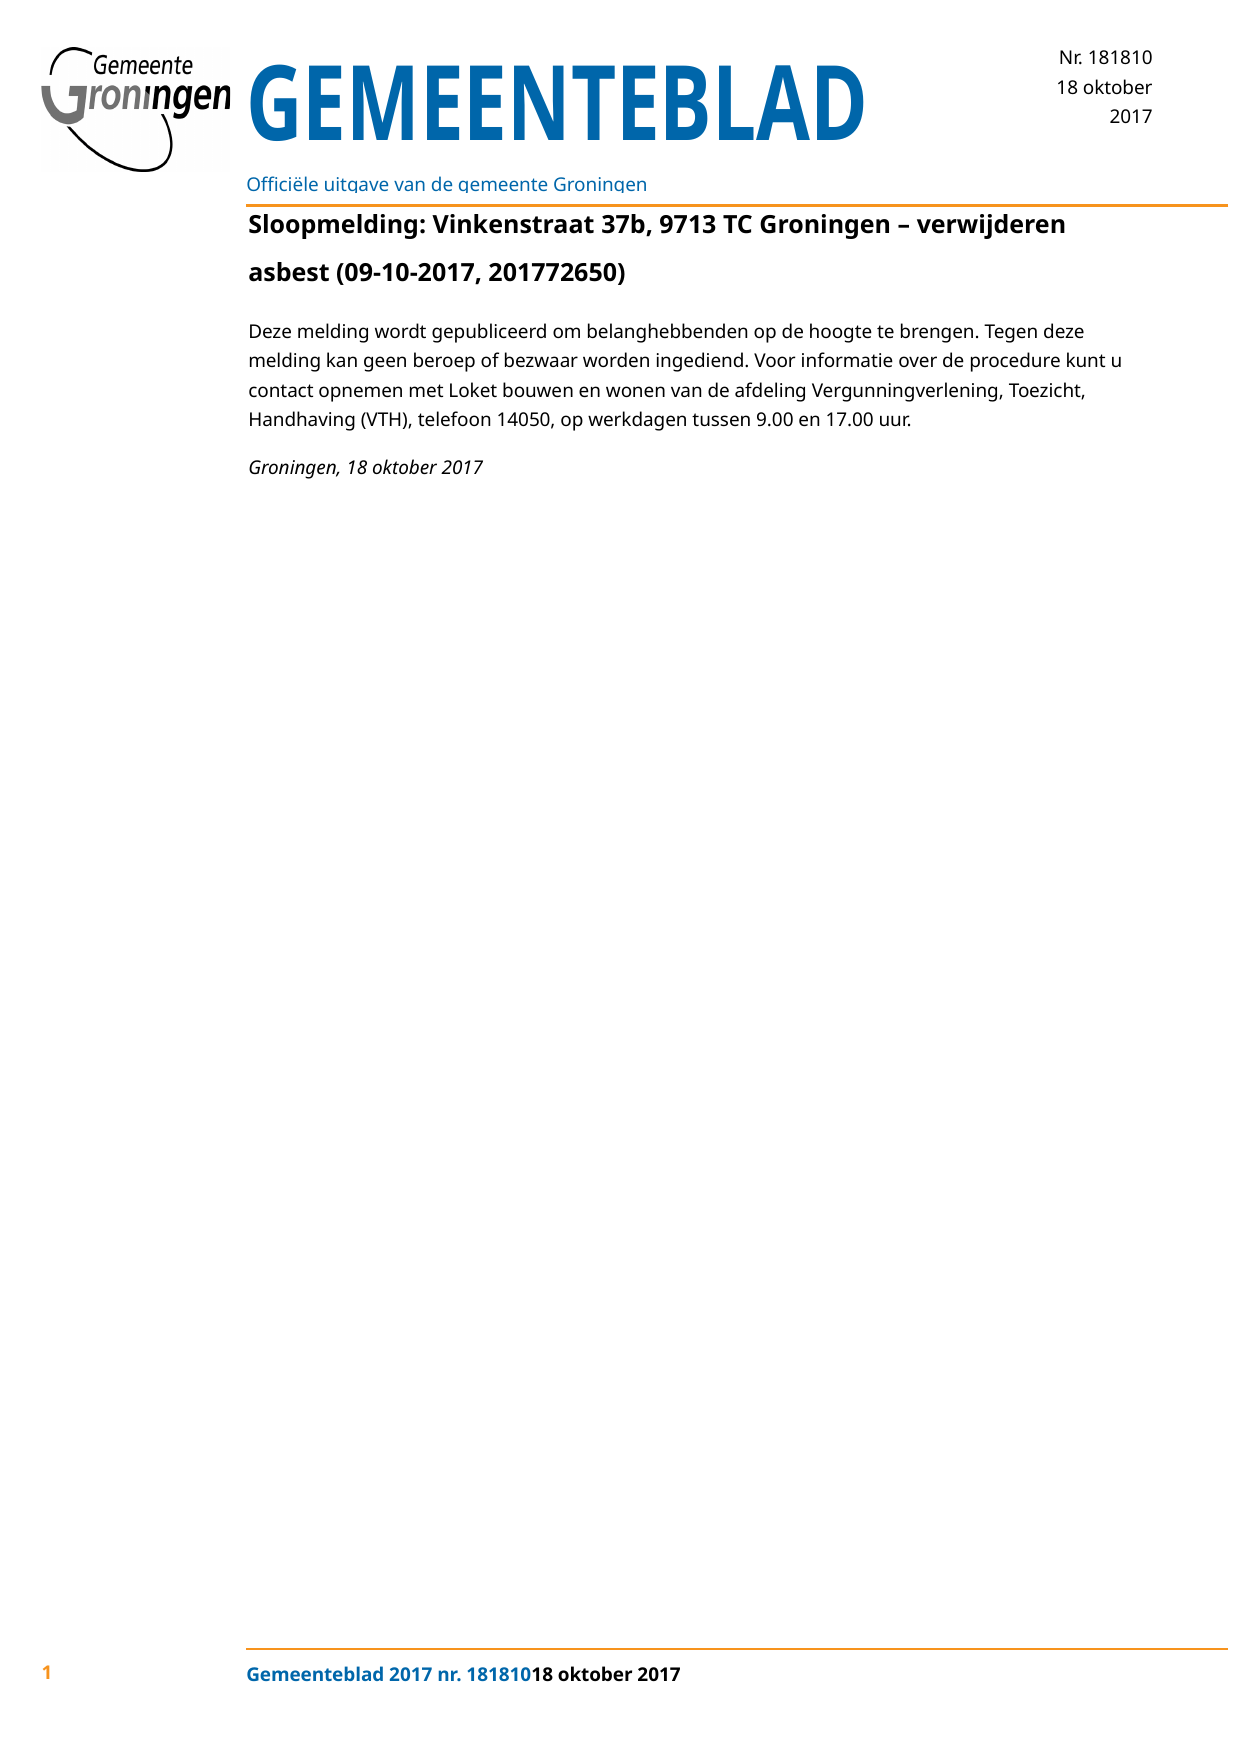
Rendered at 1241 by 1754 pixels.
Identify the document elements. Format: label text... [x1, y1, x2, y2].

text Sloopmelding: Vinkenstraat 37b, 9713 TC Groningen – verwijderen asbest (09-10-2017, 201772650) [248, 207, 1152, 288]
text Deze melding wordt gepubliceerd om belanghebbenden op de hoogte te brengen. Tegen deze melding kan geen beroep of bezwaar worden ingediend. Voor informatie over de procedure kunt u contact opnemen met Loket bouwen en wonen van de afdeling Vergunningverlening, Toezicht, Handhaving (VTH), telefoon 14050, op werkdagen tussen 9.00 en 17.00 uur. [248, 318, 1152, 432]
text Groningen, 18 oktober 2017 [248, 454, 1152, 480]
picture [41, 47, 231, 172]
